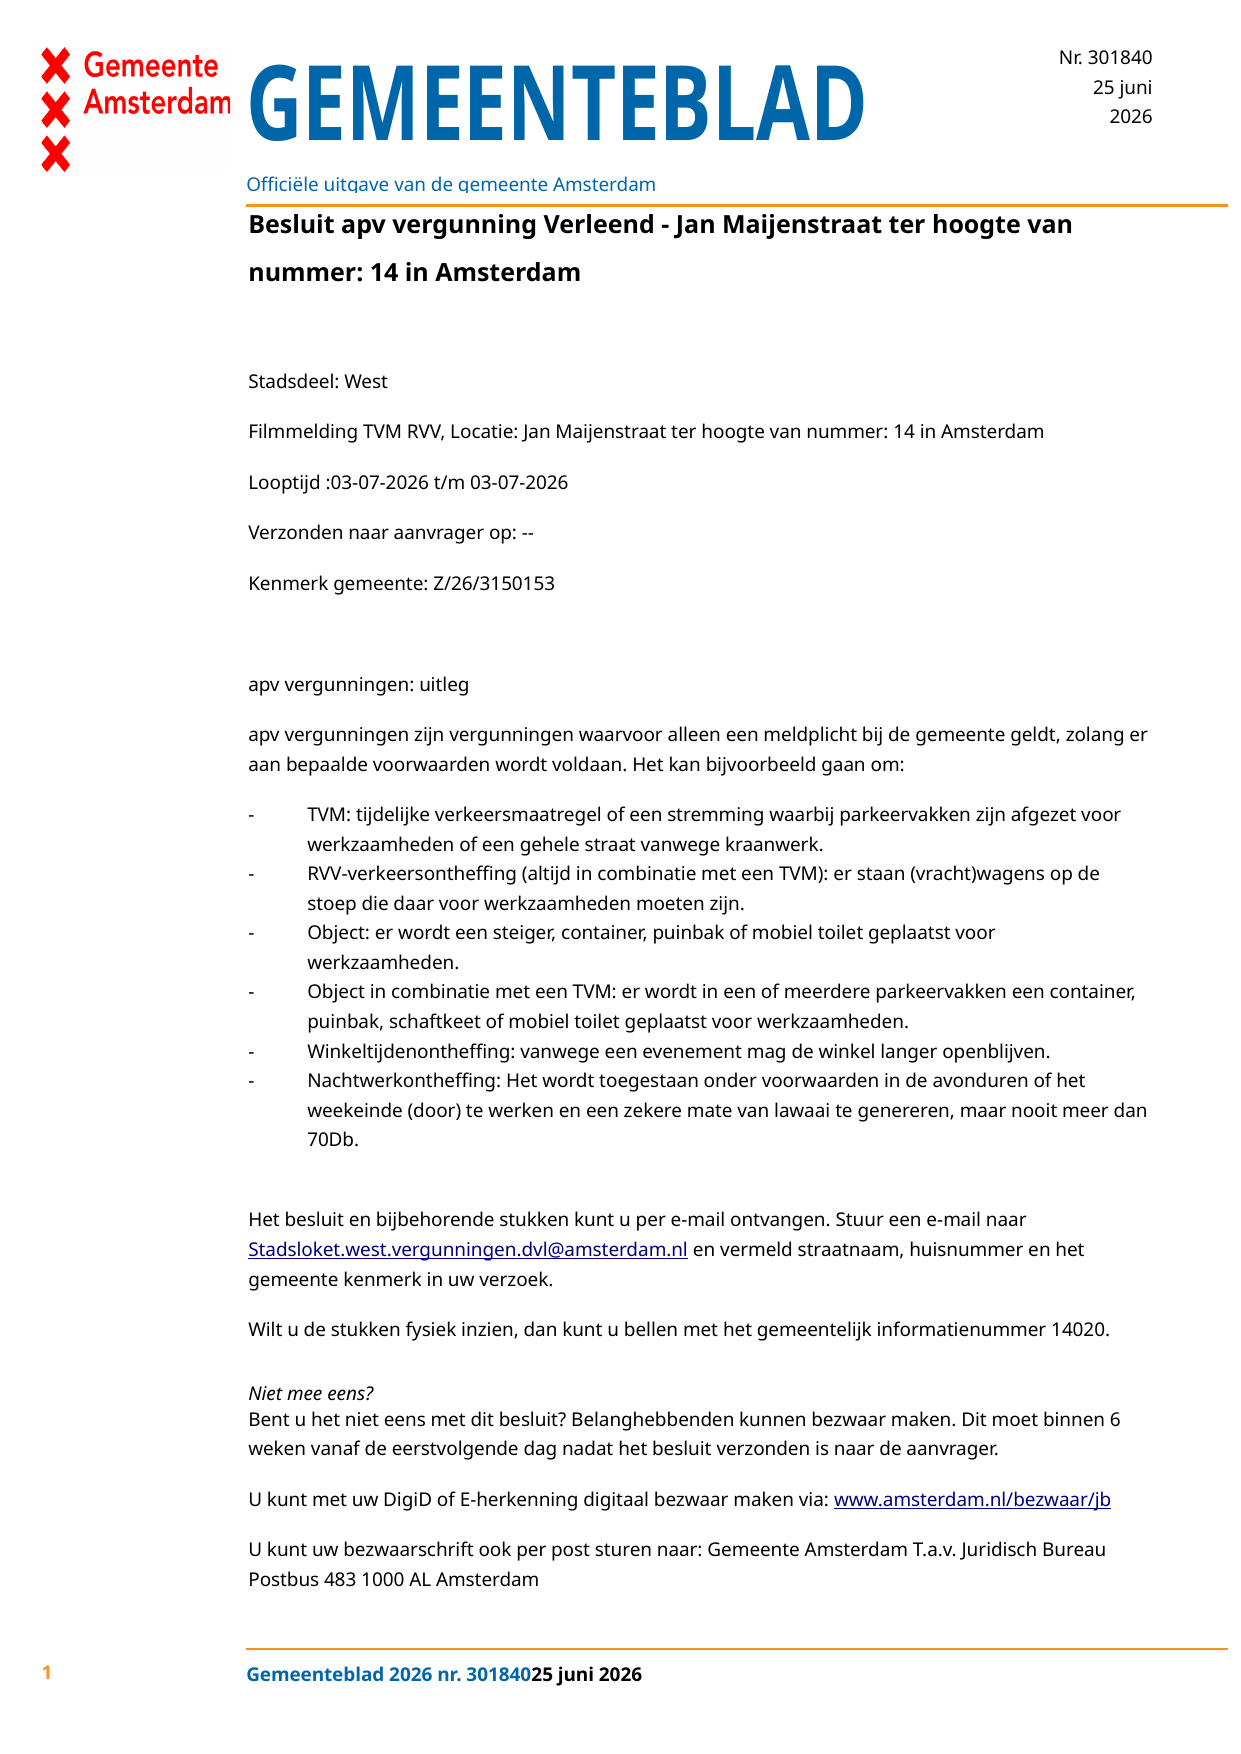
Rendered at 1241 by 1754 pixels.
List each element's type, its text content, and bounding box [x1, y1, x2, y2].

text Verzonden naar aanvrager op: -- [248, 519, 1152, 545]
text Wilt u de stukken fysiek inzien, dan kunt u bellen met het gemeentelijk informatienummer 14020. [248, 1316, 1152, 1342]
text U kunt met uw DigiD of E-herkenning digitaal bezwaar maken via: www.amsterdam.nl/bezwaar/jb [248, 1486, 1152, 1512]
text apv vergunningen: uitleg [248, 671, 1152, 697]
text U kunt uw bezwaarschrift ook per post sturen naar: Gemeente Amsterdam T.a.v. Juridisch Bureau Postbus 483 1000 AL Amsterdam [248, 1536, 1152, 1592]
list RVV-verkeersontheffing (altijd in combinatie met een TVM): er staan (vracht)wagens op de stoep die daar voor werkzaamheden moeten zijn. [248, 860, 1152, 916]
text Bent u het niet eens met dit besluit? Belanghebbenden kunnen bezwaar maken. Dit moet binnen 6 weken vanaf de eerstvolgende dag nadat het besluit verzonden is naar de aanvrager. [248, 1406, 1152, 1461]
text Stadsdeel: West [248, 368, 1152, 394]
list Nachtwerkontheffing: Het wordt toegestaan onder voorwaarden in de avonduren of het weekeinde (door) te werken en een zekere mate van lawaai te genereren, maar nooit meer dan 70Db. [248, 1067, 1152, 1152]
list Object: er wordt een steiger, container, puinbak of mobiel toilet geplaatst voor werkzaamheden. [248, 919, 1152, 975]
text Looptijd :03-07-2026 t/m 03-07-2026 [248, 469, 1152, 495]
picture [41, 47, 231, 172]
list Winkeltijdenontheffing: vanwege een evenement mag de winkel langer openblijven. [248, 1038, 1152, 1064]
list Object in combinatie met een TVM: er wordt in een of meerdere parkeervakken een container, puinbak, schaftkeet of mobiel toilet geplaatst voor werkzaamheden. [248, 979, 1152, 1034]
text Besluit apv vergunning Verleend - Jan Maijenstraat ter hoogte van nummer: 14 in Amsterdam [248, 207, 1152, 288]
text Het besluit en bijbehorende stukken kunt u per e-mail ontvangen. Stuur een e-mail naar Stadsloket.west.vergunningen.dvl@amsterdam.nl en vermeld straatnaam, huisnummer en het gemeente kenmerk in uw verzoek. [248, 1207, 1152, 1292]
text Filmmelding TVM RVV, Locatie: Jan Maijenstraat ter hoogte van nummer: 14 in Amsterdam [248, 419, 1152, 444]
list TVM: tijdelijke verkeersmaatregel of een stremming waarbij parkeervakken zijn afgezet voor werkzaamheden of een gehele straat vanwege kraanwerk. [248, 801, 1152, 857]
text Niet mee eens? [248, 1380, 1152, 1406]
text apv vergunningen zijn vergunningen waarvoor alleen een meldplicht bij de gemeente geldt, zolang er aan bepaalde voorwaarden wordt voldaan. Het kan bijvoorbeeld gaan om: [248, 721, 1152, 777]
text Kenmerk gemeente: Z/26/3150153 [248, 570, 1152, 596]
